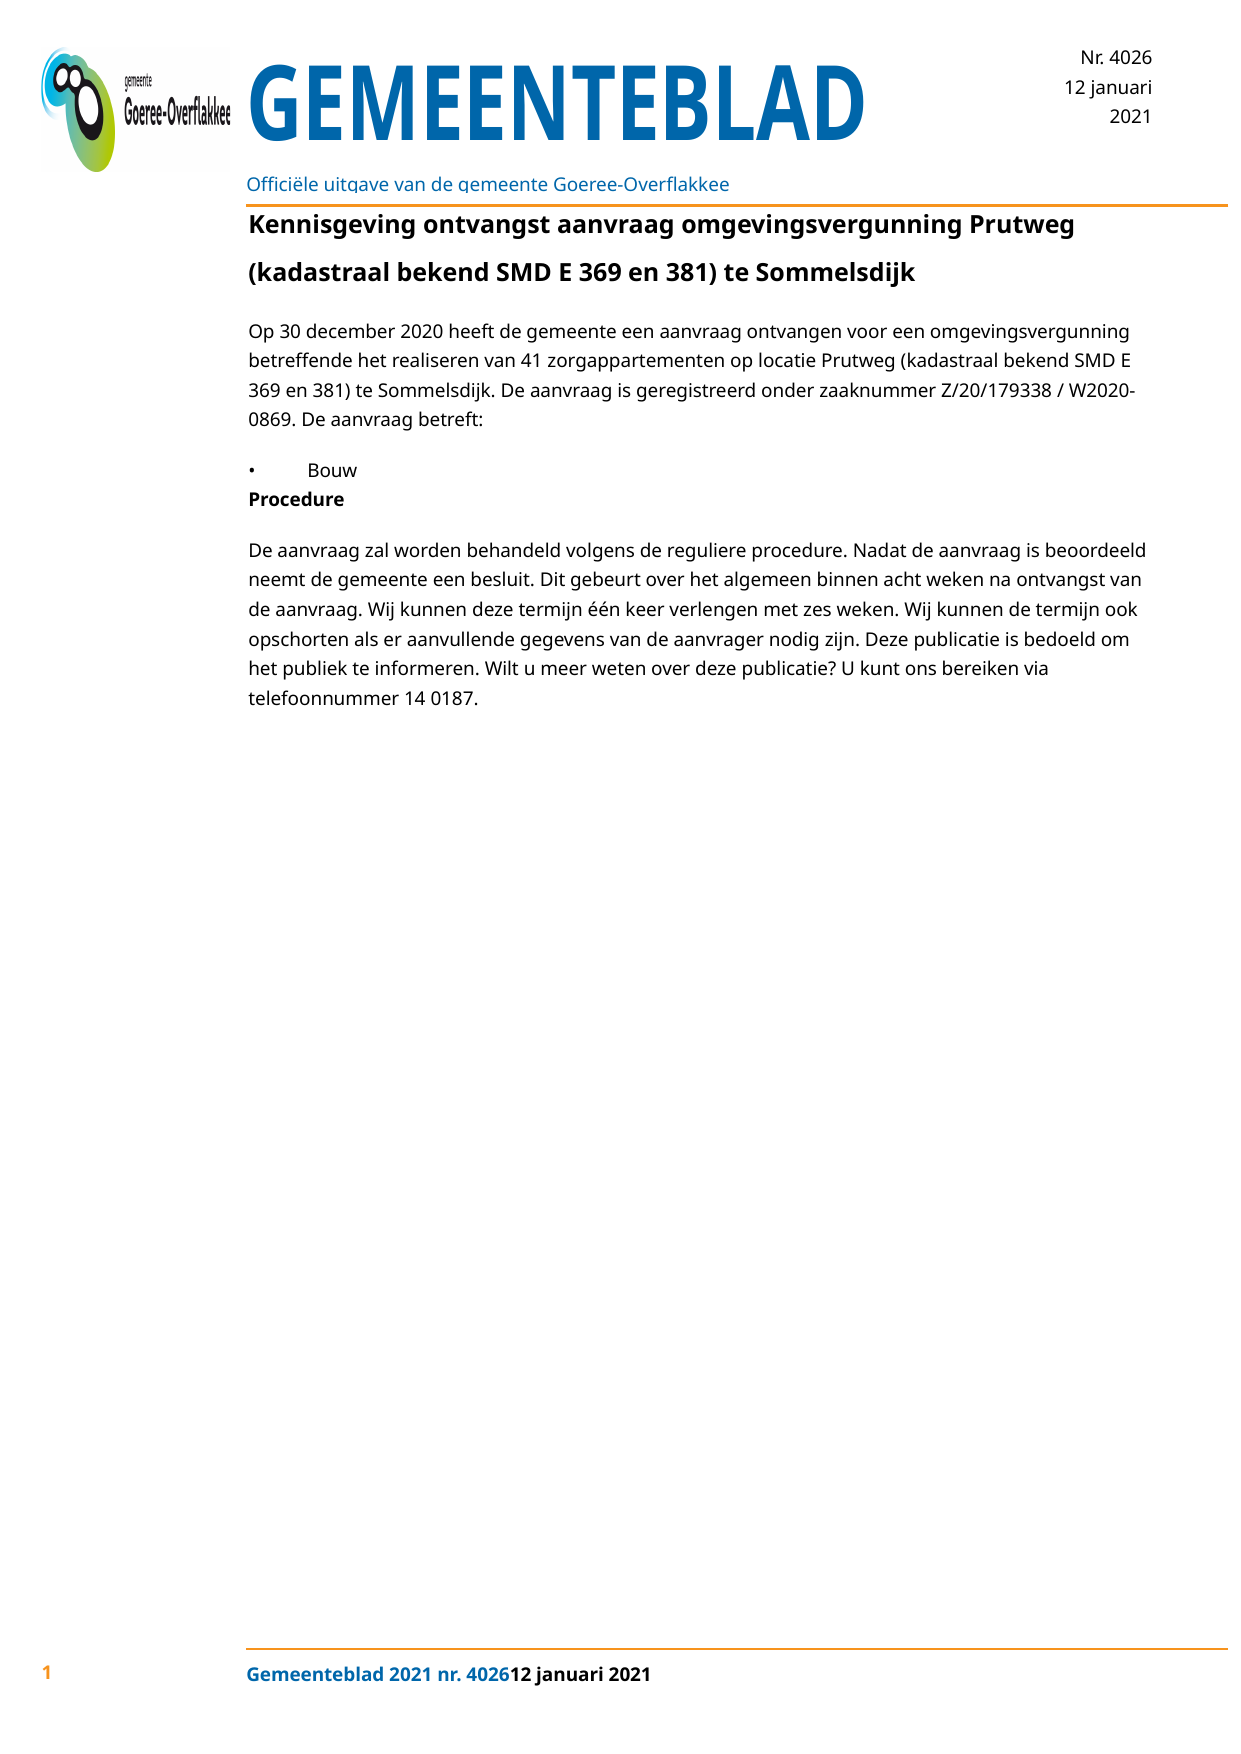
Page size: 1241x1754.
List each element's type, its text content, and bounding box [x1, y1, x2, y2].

text Op 30 december 2020 heeft de gemeente een aanvraag ontvangen voor een omgevingsvergunning betreffende het realiseren van 41 zorgappartementen op locatie Prutweg (kadastraal bekend SMD E 369 en 381) te Sommelsdijk. De aanvraag is geregistreerd onder zaaknummer Z/20/179338 / W2020-0869. De aanvraag betreft: [248, 318, 1152, 432]
text De aanvraag zal worden behandeld volgens de reguliere procedure. Nadat de aanvraag is beoordeeld neemt de gemeente een besluit. Dit gebeurt over het algemeen binnen acht weken na ontvangst van de aanvraag. Wij kunnen deze termijn één keer verlengen met zes weken. Wij kunnen de termijn ook opschorten als er aanvullende gegevens van de aanvrager nodig zijn. Deze publicatie is bedoeld om het publiek te informeren. Wilt u meer weten over deze publicatie? U kunt ons bereiken via telefoonnummer 14 0187. [248, 537, 1152, 711]
text Procedure [248, 487, 1152, 512]
text Kennisgeving ontvangst aanvraag omgevingsvergunning Prutweg (kadastraal bekend SMD E 369 en 381) te Sommelsdijk [248, 207, 1152, 288]
picture [41, 47, 231, 172]
list Bouw [248, 457, 1152, 483]
